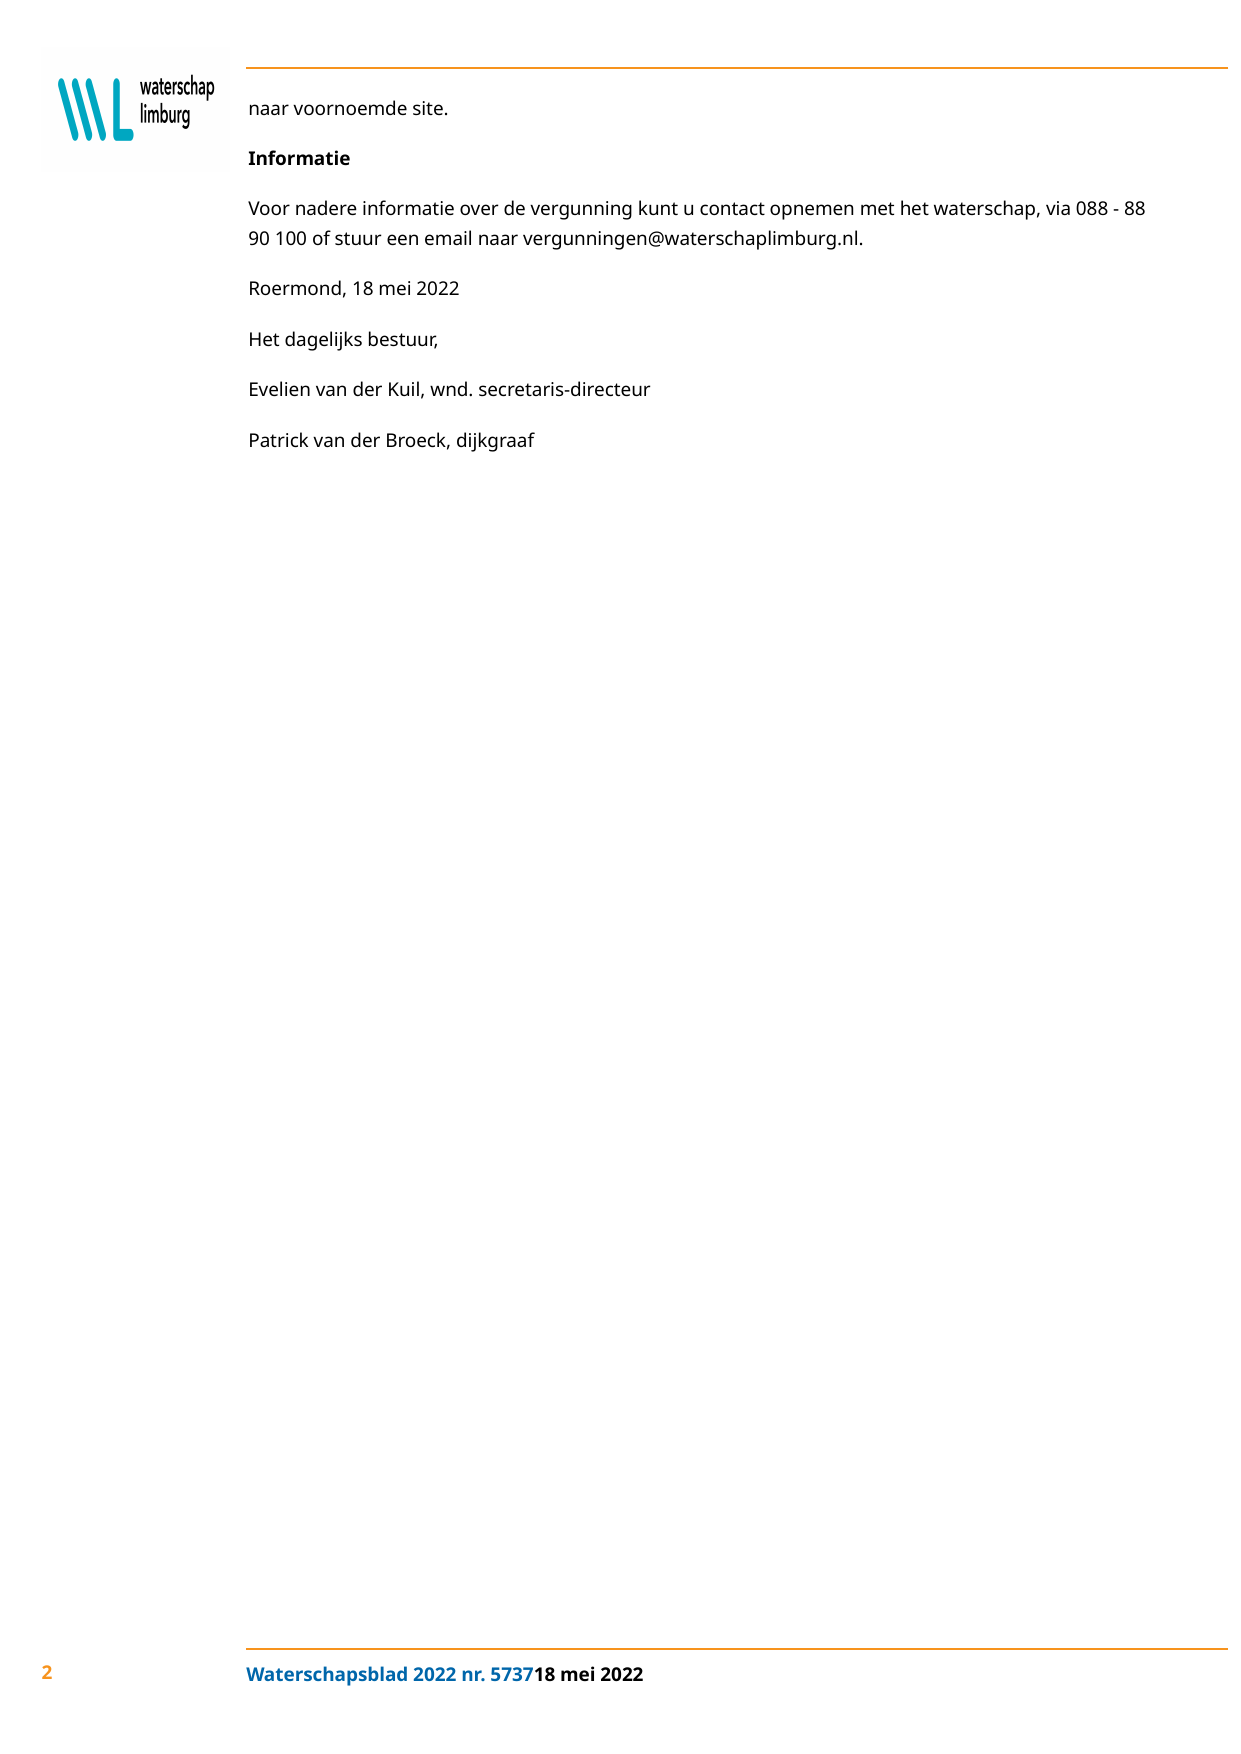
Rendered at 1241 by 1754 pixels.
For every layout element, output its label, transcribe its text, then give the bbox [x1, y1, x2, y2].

text Evelien van der Kuil, wnd. secretaris-directeur [248, 376, 1152, 402]
text Patrick van der Broeck, dijkgraaf [248, 427, 1152, 453]
text Het dagelijks bestuur, [248, 326, 1152, 352]
picture [41, 47, 231, 172]
text Roermond, 18 mei 2022 [248, 276, 1152, 301]
text Voor nadere informatie over de vergunning kunt u contact opnemen met het waterschap, via 088 - 88 90 100 of stuur een email naar vergunningen@waterschaplimburg.nl. [248, 196, 1152, 251]
text naar voornoemde site. [248, 95, 1152, 121]
text Informatie [248, 145, 1152, 171]
